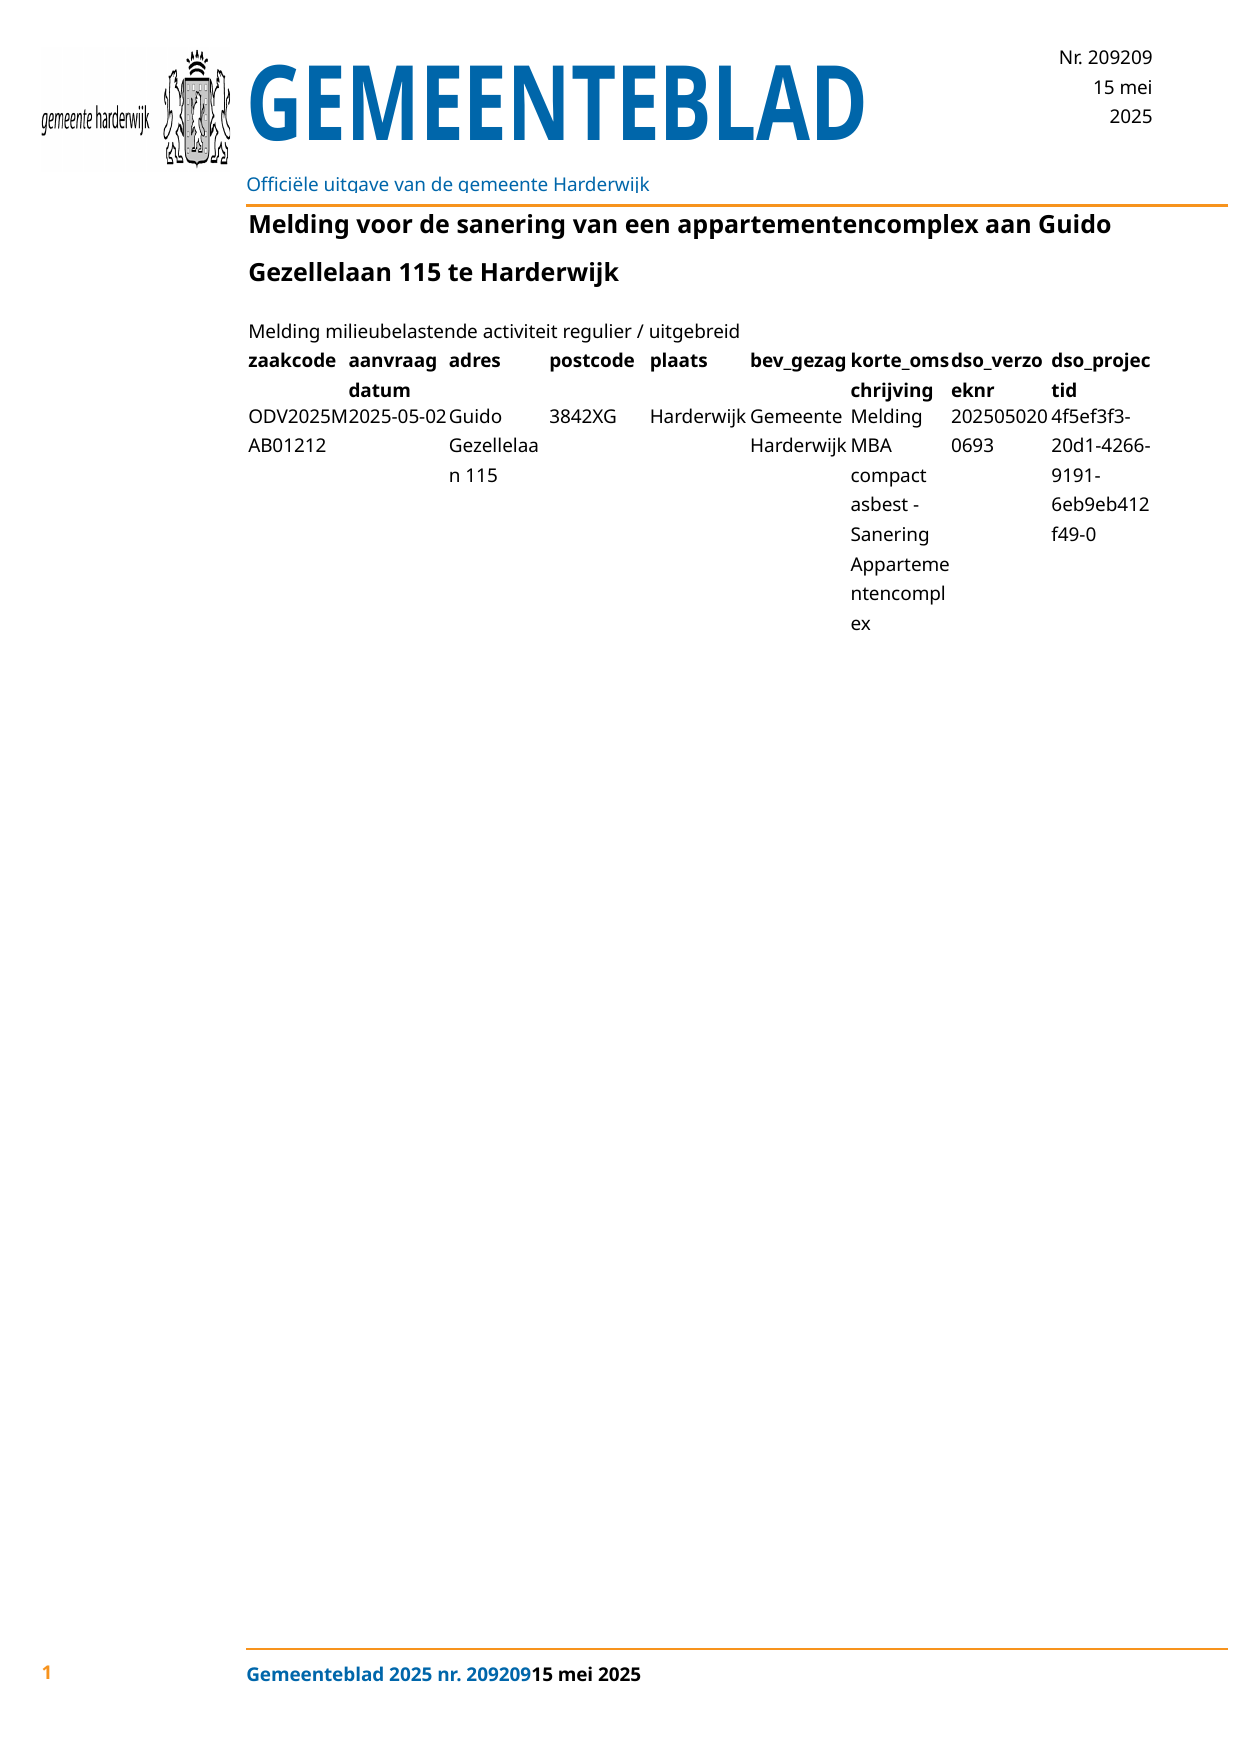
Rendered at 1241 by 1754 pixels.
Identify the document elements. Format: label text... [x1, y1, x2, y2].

table_cell 2025-05-02 [348, 403, 449, 636]
text Melding voor de sanering van een appartementencomplex aan Guido Gezellelaan 115 te Harderwijk [248, 207, 1152, 288]
table_header aanvraagdatum [348, 348, 449, 403]
table_header dso_projectid [1051, 348, 1152, 403]
picture [41, 47, 231, 172]
table_cell 4f5ef3f3-20d1-4266-9191-6eb9eb412f49-0 [1051, 403, 1152, 636]
table_header plaats [650, 348, 750, 403]
table_cell Harderwijk [650, 403, 750, 636]
table_cell 3842XG [549, 403, 649, 636]
table_header bev_gezag [750, 348, 850, 403]
table_cell Melding MBA compact asbest - Sanering Appartementencomplex [850, 403, 951, 636]
text Melding milieubelastende activiteit regulier / uitgebreid [248, 318, 1152, 344]
table_header dso_verzoeknr [951, 348, 1051, 403]
table_cell Gemeente Harderwijk [750, 403, 850, 636]
table_header zaakcode [248, 348, 348, 403]
table_cell 2025050200693 [951, 403, 1051, 636]
table_cell ODV2025MAB01212 [248, 403, 348, 636]
table_header postcode [549, 348, 649, 403]
table_header korte_omschrijving [850, 348, 951, 403]
table_header adres [449, 348, 549, 403]
table_cell Guido Gezellelaan 115 [449, 403, 549, 636]
